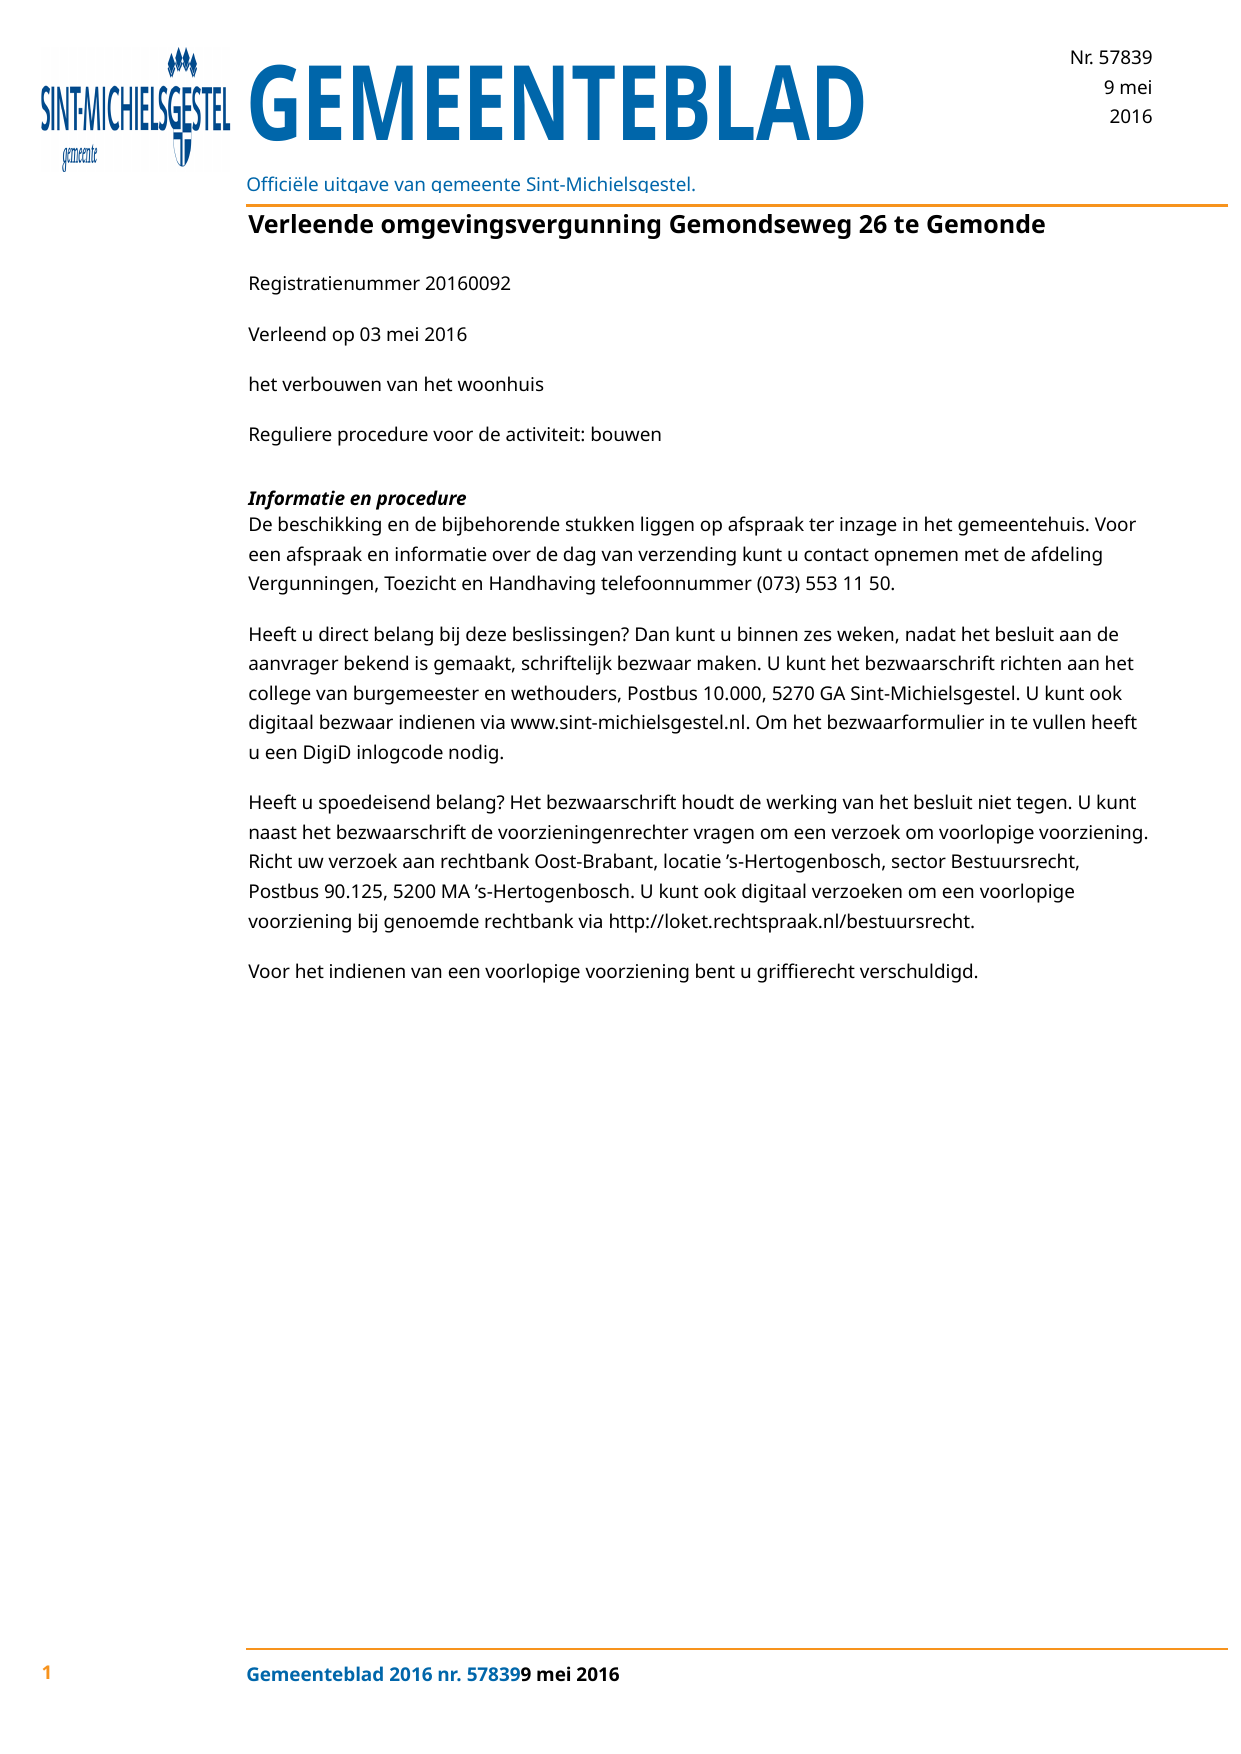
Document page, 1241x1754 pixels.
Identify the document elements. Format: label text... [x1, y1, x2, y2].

text Verleende omgevingsvergunning Gemondseweg 26 te Gemonde [248, 207, 1152, 241]
text Reguliere procedure voor de activiteit: bouwen [248, 422, 1152, 447]
text Voor het indienen van een voorlopige voorziening bent u griffierecht verschuldigd. [248, 958, 1152, 984]
text De beschikking en de bijbehorende stukken liggen op afspraak ter inzage in het gemeentehuis. Voor een afspraak en informatie over de dag van verzending kunt u contact opnemen met de afdeling Vergunningen, Toezicht en Handhaving telefoonnummer (073) 553 11 50. [248, 511, 1152, 596]
text het verbouwen van het woonhuis [248, 371, 1152, 397]
text Heeft u direct belang bij deze beslissingen? Dan kunt u binnen zes weken, nadat het besluit aan de aanvrager bekend is gemaakt, schriftelijk bezwaar maken. U kunt het bezwaarschrift richten aan het college van burgemeester en wethouders, Postbus 10.000, 5270 GA Sint-Michielsgestel. U kunt ook digitaal bezwaar indienen via www.sint-michielsgestel.nl. Om het bezwaarformulier in te vullen heeft u een DigiD inlogcode nodig. [248, 621, 1152, 765]
text Heeft u spoedeisend belang? Het bezwaarschrift houdt de werking van het besluit niet tegen. U kunt naast het bezwaarschrift de voorzieningenrechter vragen om een verzoek om voorlopige voorziening. Richt uw verzoek aan rechtbank Oost-Brabant, locatie ’s-Hertogenbosch, sector Bestuursrecht, Postbus 90.125, 5200 MA ’s-Hertogenbosch. U kunt ook digitaal verzoeken om een voorlopige voorziening bij genoemde rechtbank via http://loket.rechtspraak.nl/bestuursrecht. [248, 789, 1152, 934]
text Verleend op 03 mei 2016 [248, 321, 1152, 346]
text Registratienummer 20160092 [248, 270, 1152, 296]
text Informatie en procedure [248, 486, 1152, 511]
picture [41, 47, 231, 172]
